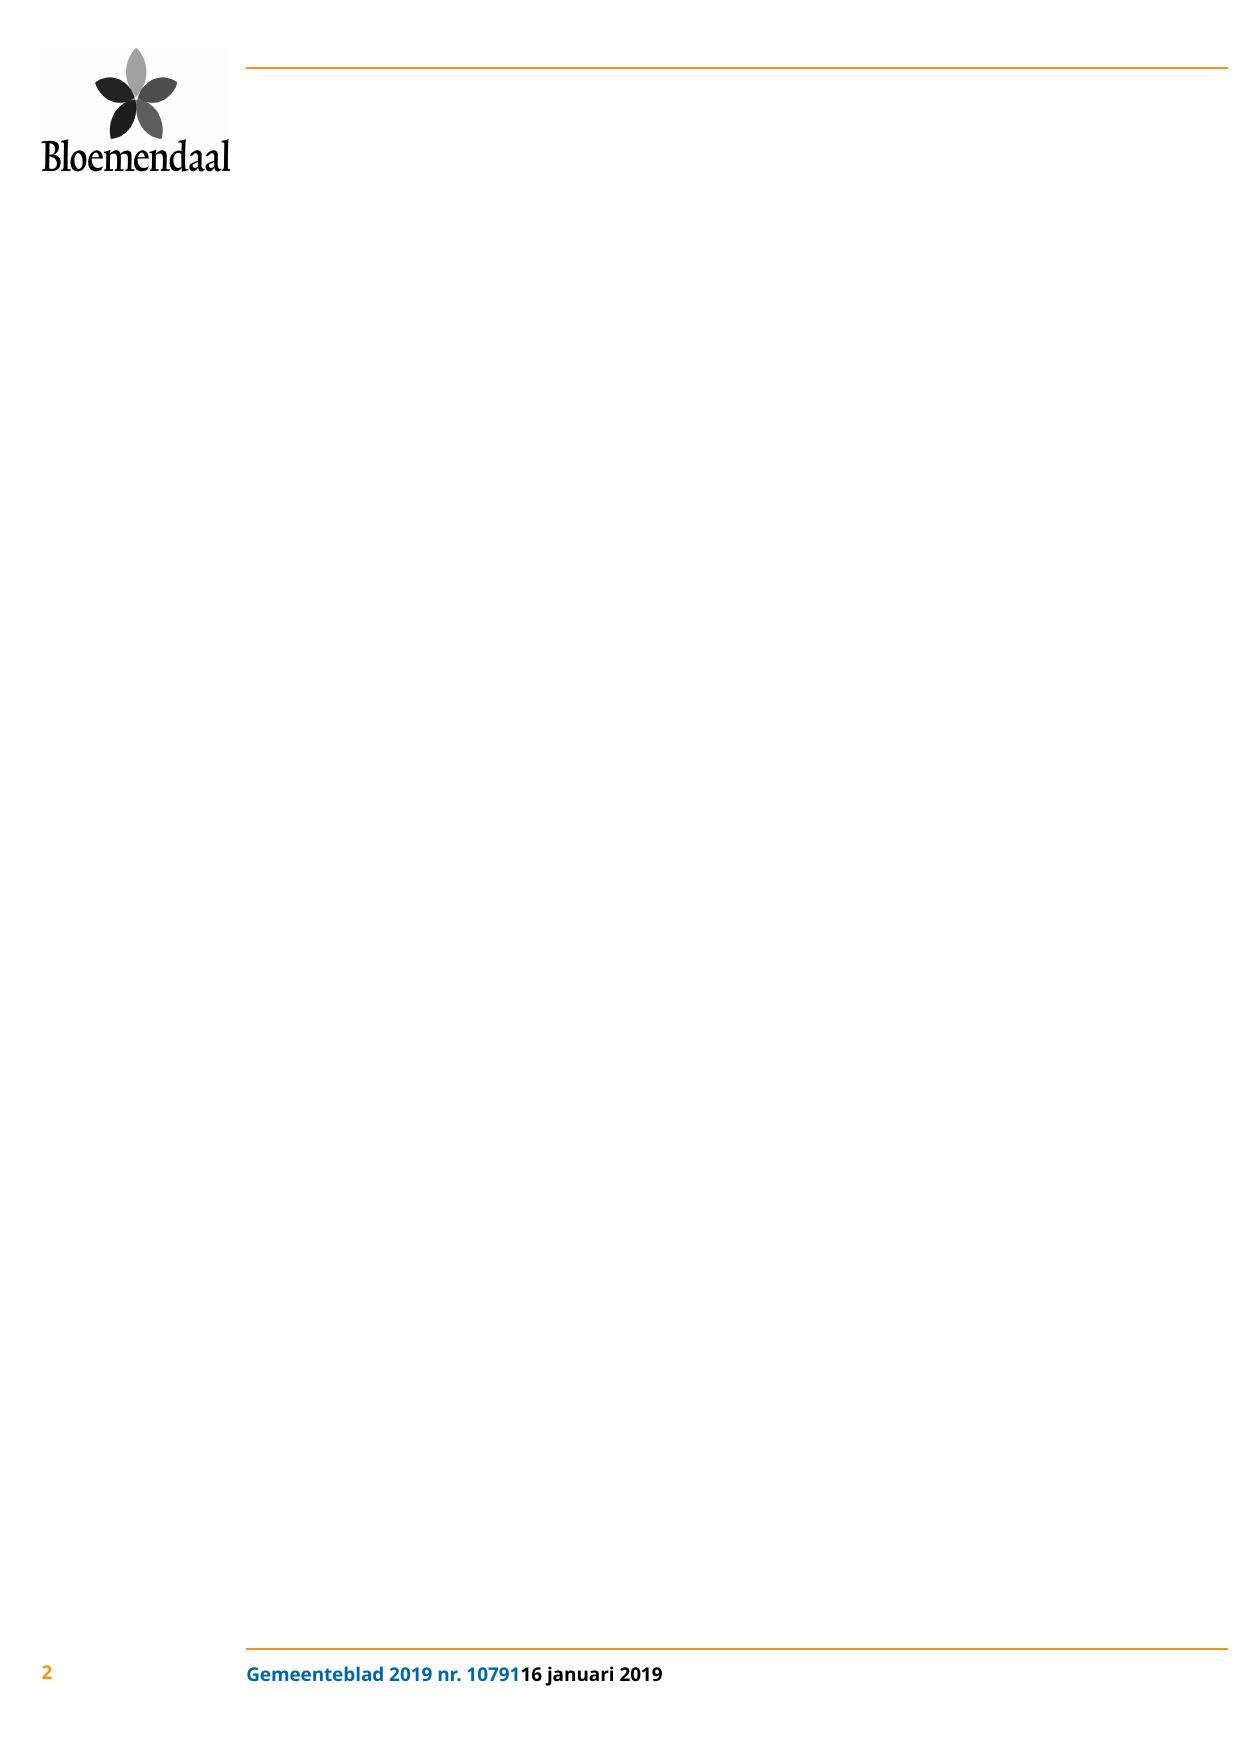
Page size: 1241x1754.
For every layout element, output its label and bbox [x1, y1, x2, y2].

picture [41, 47, 231, 172]
